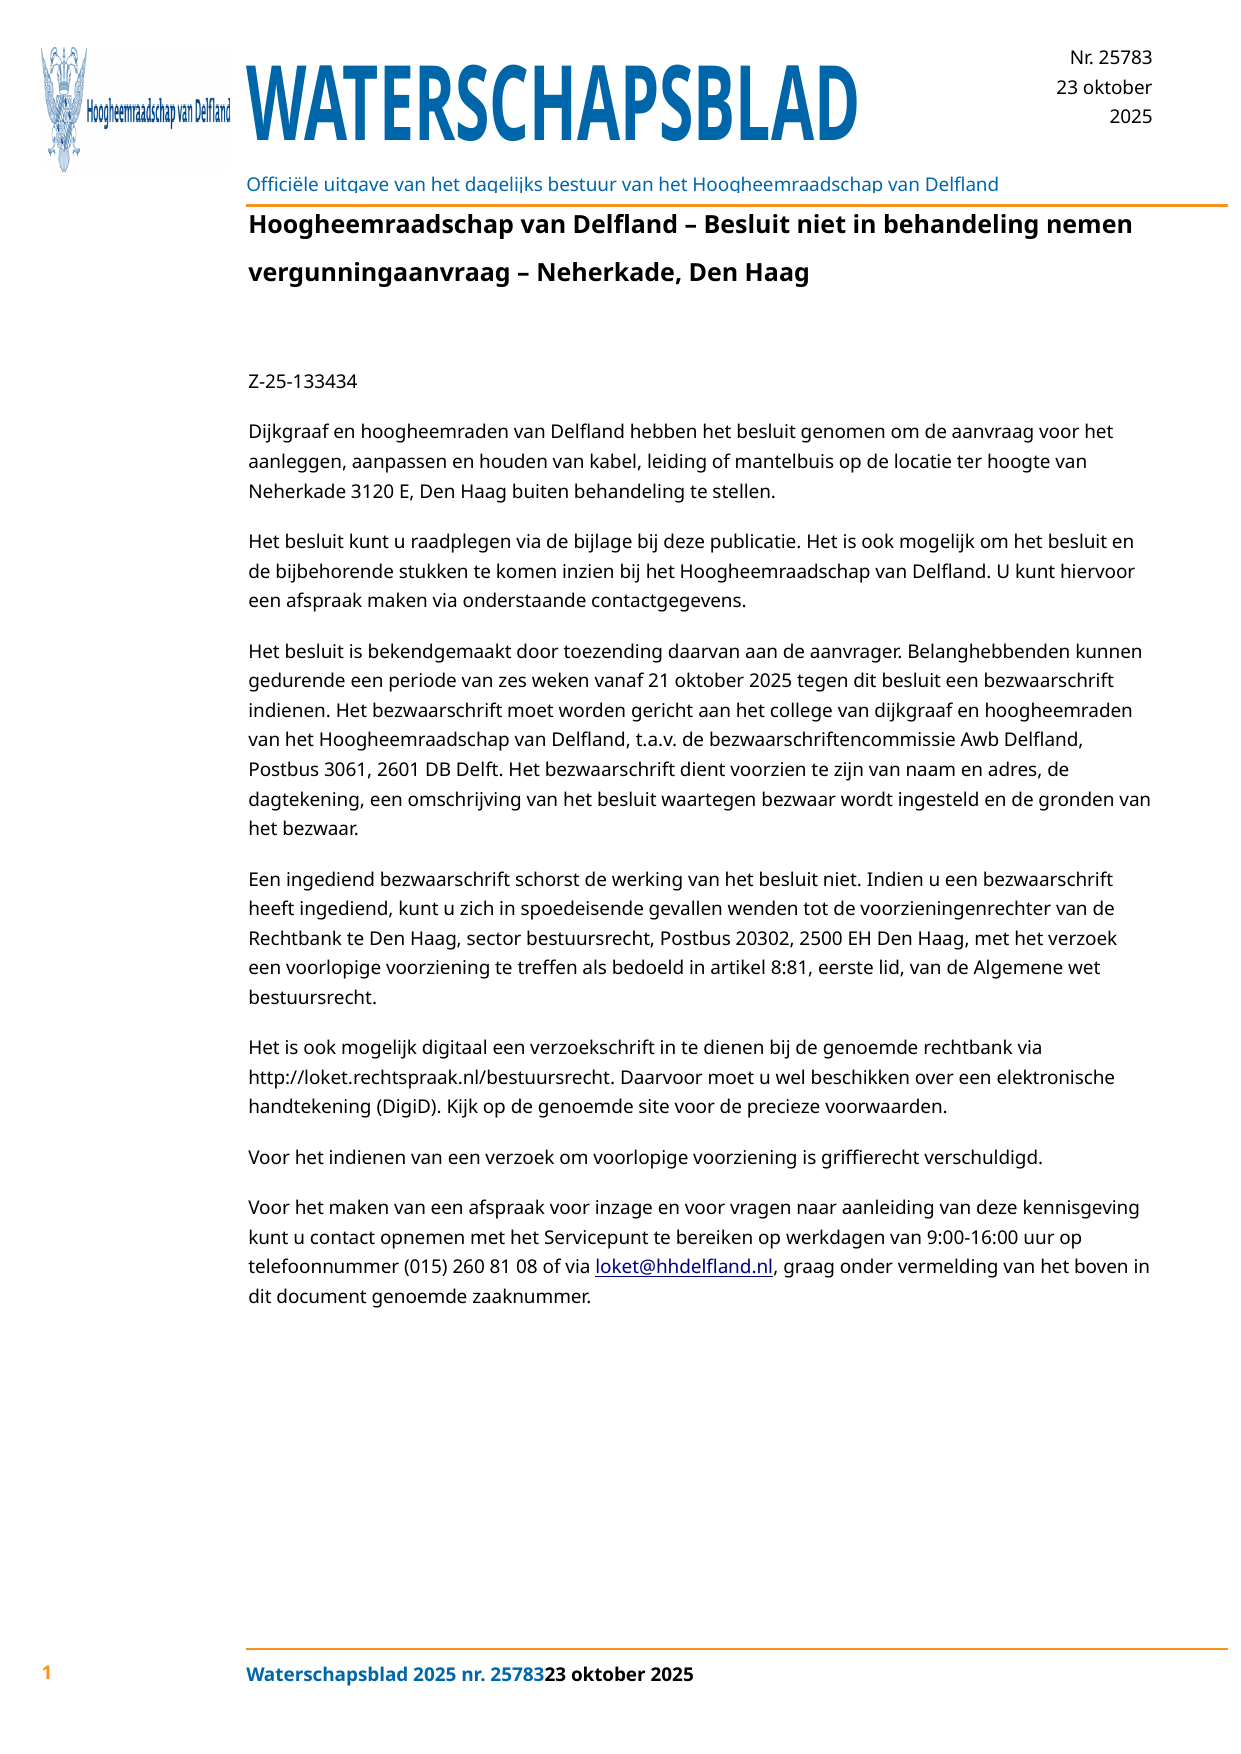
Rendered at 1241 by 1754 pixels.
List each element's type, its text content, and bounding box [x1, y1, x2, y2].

picture [41, 47, 231, 172]
text Voor het indienen van een verzoek om voorlopige voorziening is griffierecht verschuldigd. [248, 1144, 1152, 1170]
text Hoogheemraadschap van Delfland – Besluit niet in behandeling nemen vergunningaanvraag – Neherkade, Den Haag [248, 207, 1152, 288]
text Het besluit kunt u raadplegen via de bijlage bij deze publicatie. Het is ook mogelijk om het besluit en de bijbehorende stukken te komen inzien bij het Hoogheemraadschap van Delfland. U kunt hiervoor een afspraak maken via onderstaande contactgegevens. [248, 528, 1152, 613]
text Z-25-133434 [248, 368, 1152, 394]
text Dijkgraaf en hoogheemraden van Delfland hebben het besluit genomen om de aanvraag voor het aanleggen, aanpassen en houden van kabel, leiding of mantelbuis op de locatie ter hoogte van Neherkade 3120 E, Den Haag buiten behandeling te stellen. [248, 419, 1152, 504]
text Het besluit is bekendgemaakt door toezending daarvan aan de aanvrager. Belanghebbenden kunnen gedurende een periode van zes weken vanaf 21 oktober 2025 tegen dit besluit een bezwaarschrift indienen. Het bezwaarschrift moet worden gericht aan het college van dijkgraaf en hoogheemraden van het Hoogheemraadschap van Delfland, t.a.v. de bezwaarschriftencommissie Awb Delfland, Postbus 3061, 2601 DB Delft. Het bezwaarschrift dient voorzien te zijn van naam en adres, de dagtekening, een omschrijving van het besluit waartegen bezwaar wordt ingesteld en de gronden van het bezwaar. [248, 638, 1152, 841]
text Voor het maken van een afspraak voor inzage en voor vragen naar aanleiding van deze kennisgeving kunt u contact opnemen met het Servicepunt te bereiken op werkdagen van 9:00-16:00 uur op telefoonnummer (015) 260 81 08 of via loket@hhdelfland.nl, graag onder vermelding van het boven in dit document genoemde zaaknummer. [248, 1194, 1152, 1309]
text Het is ook mogelijk digitaal een verzoekschrift in te dienen bij de genoemde rechtbank via http://loket.rechtspraak.nl/bestuursrecht. Daarvoor moet u wel beschikken over een elektronische handtekening (DigiD). Kijk op de genoemde site voor de precieze voorwaarden. [248, 1034, 1152, 1119]
text Een ingediend bezwaarschrift schorst de werking van het besluit niet. Indien u een bezwaarschrift heeft ingediend, kunt u zich in spoedeisende gevallen wenden tot de voorzieningenrechter van de Rechtbank te Den Haag, sector bestuursrecht, Postbus 20302, 2500 EH Den Haag, met het verzoek een voorlopige voorziening te treffen als bedoeld in artikel 8:81, eerste lid, van de Algemene wet bestuursrecht. [248, 866, 1152, 1010]
